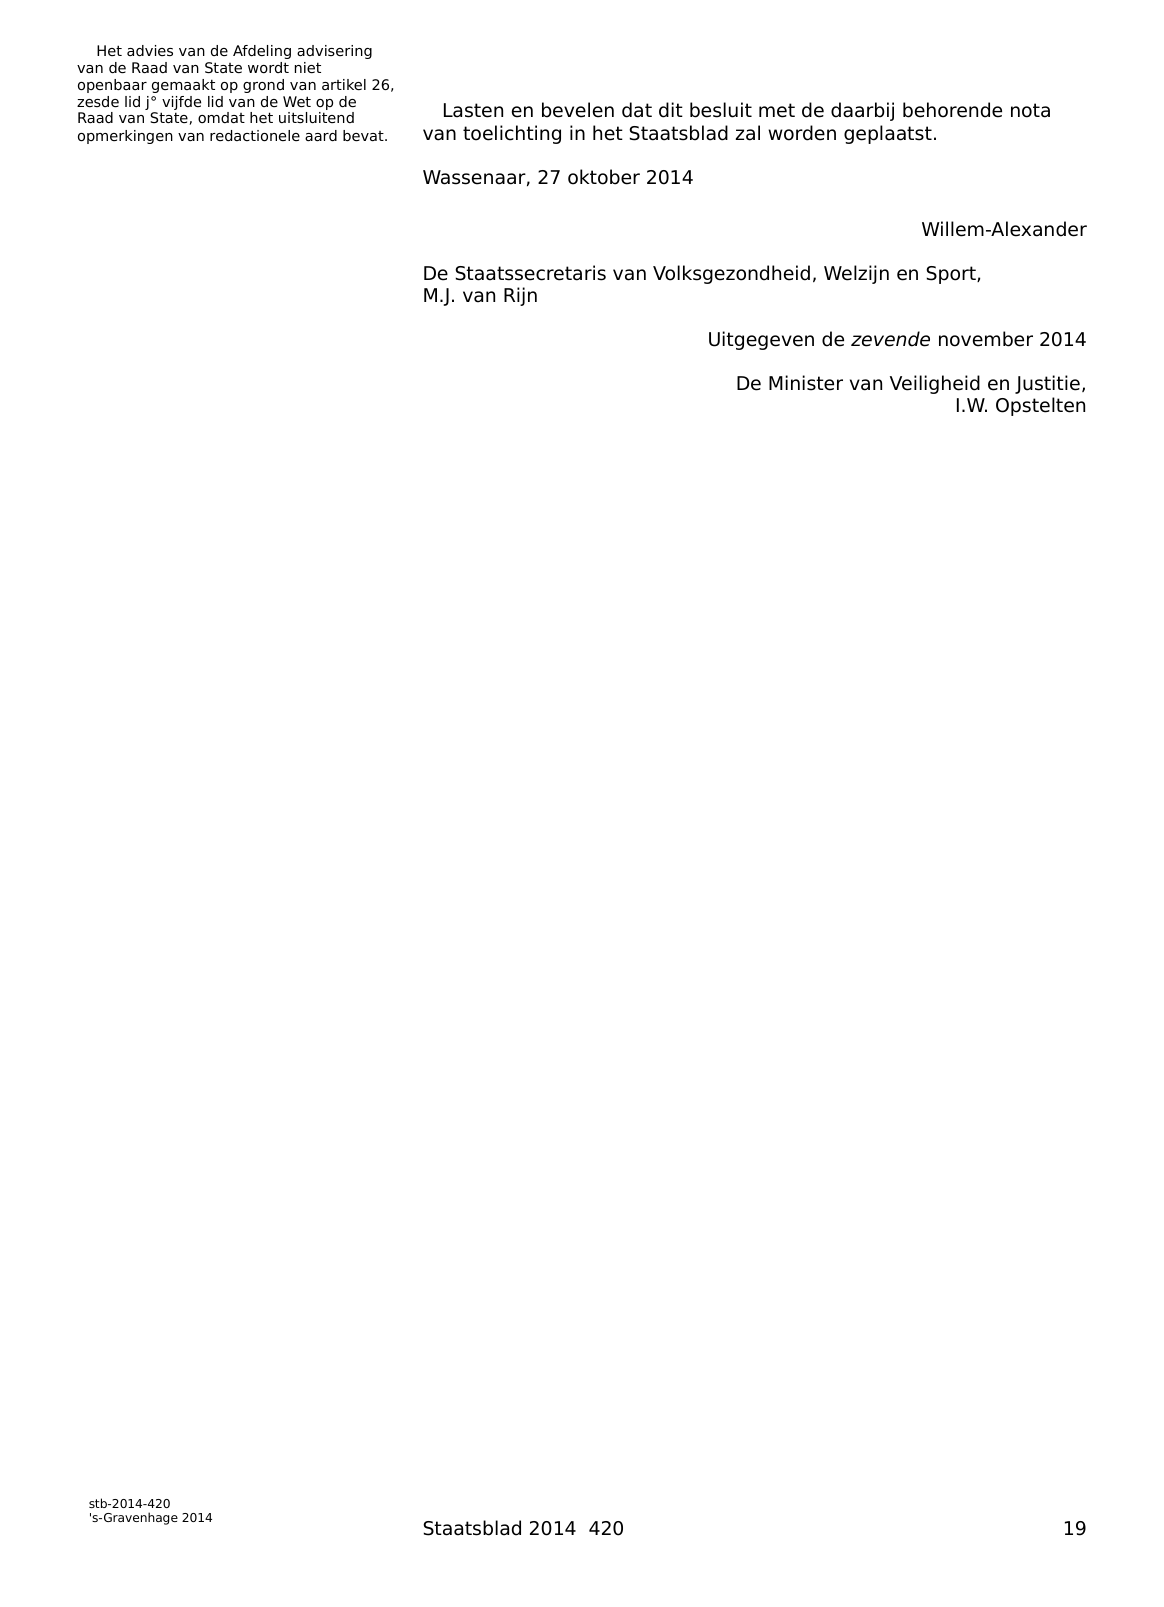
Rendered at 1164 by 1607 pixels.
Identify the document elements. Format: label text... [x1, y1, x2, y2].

text stb-2014-420 [88, 1497, 323, 1511]
text Willem-Alexander [422, 218, 1087, 241]
text Uitgegeven de zevende november 2014 [422, 329, 1087, 351]
text 's-Gravenhage 2014 [88, 1511, 323, 1525]
text Het advies van de Afdeling advisering van de Raad van State wordt niet openbaar gemaakt op grond van artikel 26, zesde lid j° vijfde lid van de Wet op de Raad van State, omdat het uitsluitend opmerkingen van redactionele aard bevat. [77, 42, 396, 144]
text De Minister van Veiligheid en Justitie, I.W. Opstelten [422, 373, 1087, 417]
text De Staatssecretaris van Volksgezondheid, Welzijn en Sport, M.J. van Rijn [422, 263, 1087, 307]
text Lasten en bevelen dat dit besluit met de daarbij behorende nota van toelichting in het Staatsblad zal worden geplaatst. [422, 100, 1087, 144]
text Wassenaar, 27 oktober 2014 [422, 167, 1087, 188]
